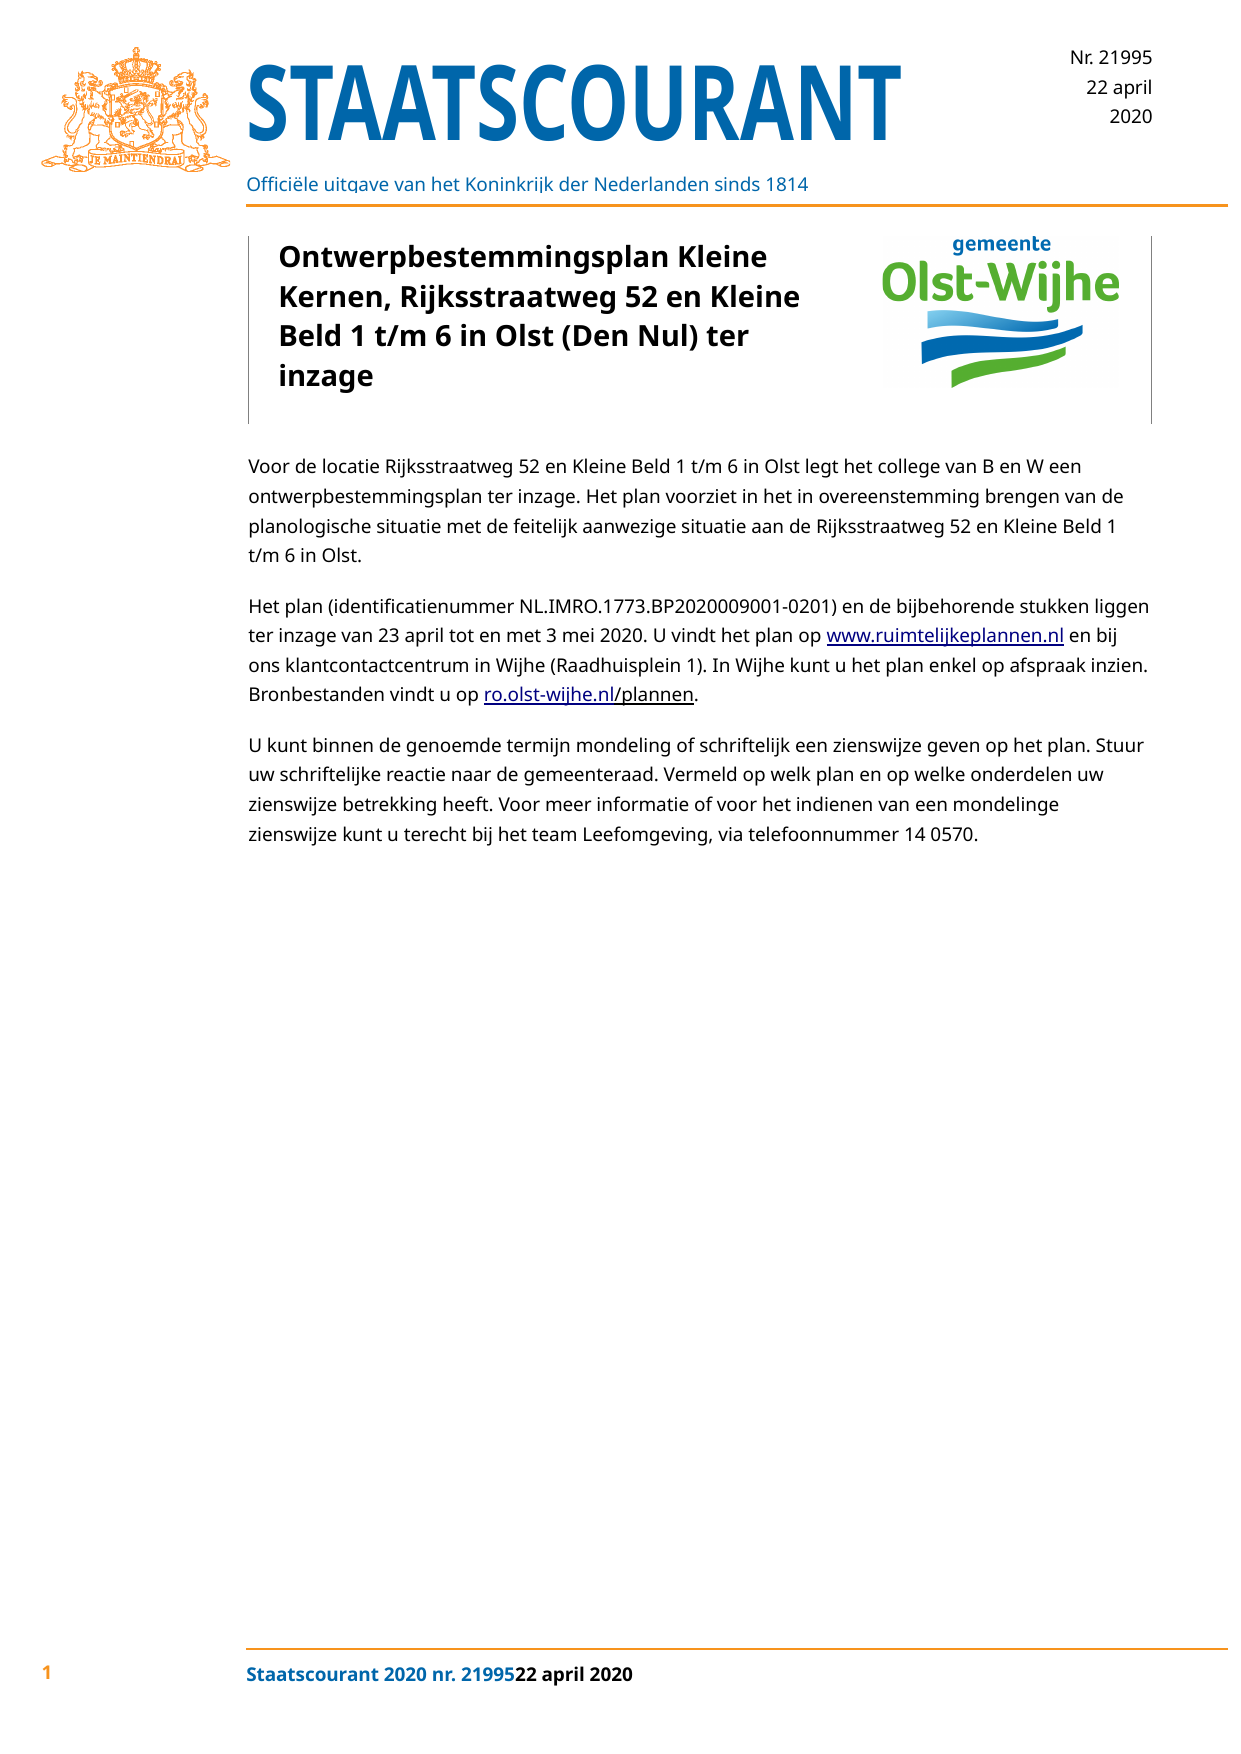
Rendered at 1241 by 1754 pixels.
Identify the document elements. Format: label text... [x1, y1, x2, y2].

text Voor de locatie Rijksstraatweg 52 en Kleine Beld 1 t/m 6 in Olst legt het college van B en W een ontwerpbestemmingsplan ter inzage. Het plan voorziet in het in overeenstemming brengen van de planologische situatie met de feitelijk aanwezige situatie aan de Rijksstraatweg 52 en Kleine Beld 1 t/m 6 in Olst. [248, 454, 1152, 568]
table_header [850, 388, 1151, 424]
table_header [850, 236, 882, 387]
text Het plan (identificatienummer NL.IMRO.1773.BP2020009001-0201) en de bijbehorende stukken liggen ter inzage van 23 april tot en met 3 mei 2020. U vindt het plan op www.ruimtelijkeplannen.nl en bij ons klantcontactcentrum in Wijhe (Raadhuisplein 1). In Wijhe kunt u het plan enkel op afspraak inzien. Bronbestanden vindt u op ro.olst-wijhe.nl/plannen. [248, 593, 1152, 707]
table_header [1119, 236, 1151, 387]
picture [41, 47, 231, 172]
table_header Ontwerpbestemmingsplan Kleine Kernen, Rijksstraatweg 52 en Kleine Beld 1 t/m 6 in Olst (Den Nul) ter inzage [249, 236, 850, 424]
picture [882, 236, 1119, 388]
text U kunt binnen de genoemde termijn mondeling of schriftelijk een zienswijze geven op het plan. Stuur uw schriftelijke reactie naar de gemeenteraad. Vermeld op welk plan en op welke onderdelen uw zienswijze betrekking heeft. Voor meer informatie of voor het indienen van een mondelinge zienswijze kunt u terecht bij het team Leefomgeving, via telefoonnummer 14 0570. [248, 732, 1152, 846]
